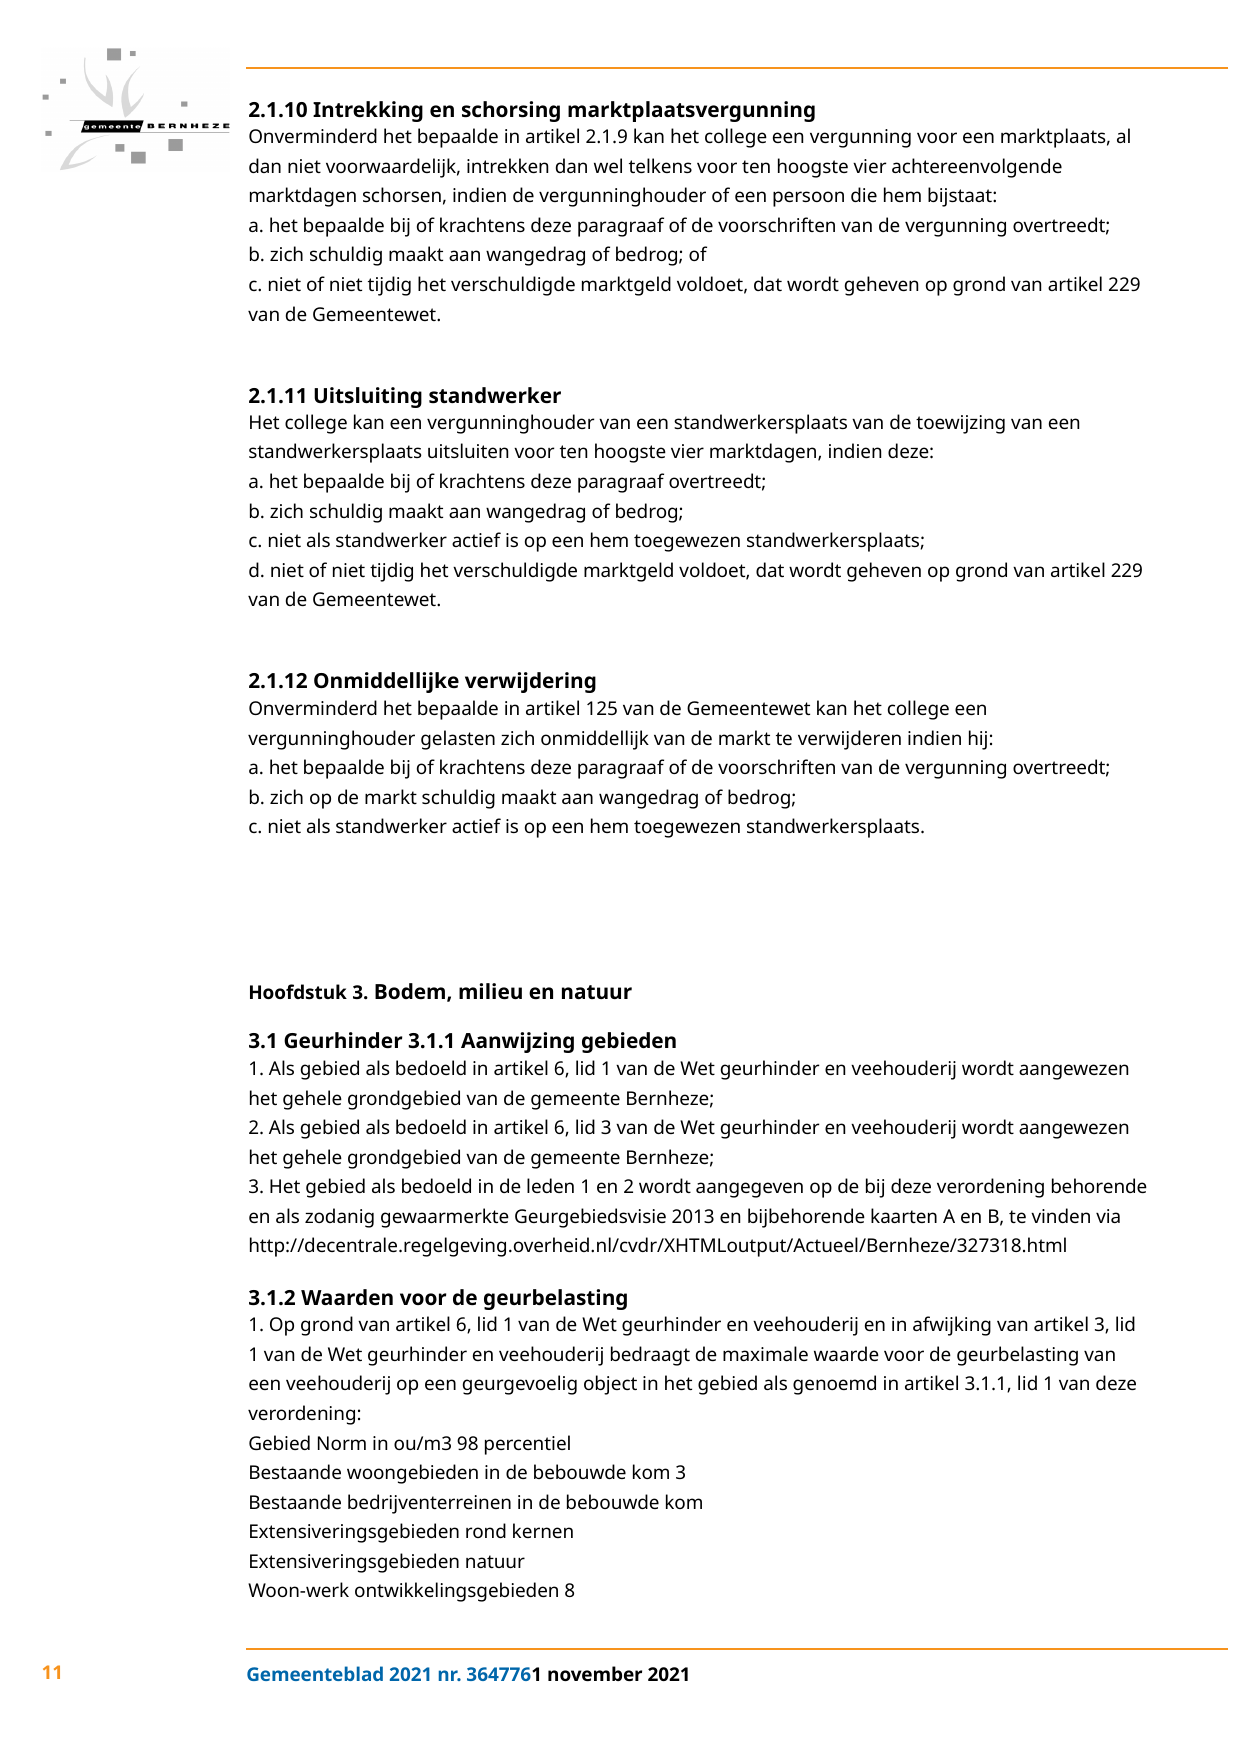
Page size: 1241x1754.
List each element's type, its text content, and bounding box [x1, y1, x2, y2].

text Woon-werk ontwikkelingsgebieden 8 [248, 1578, 1152, 1603]
text b. zich schuldig maakt aan wangedrag of bedrog; of [248, 242, 1152, 267]
picture [41, 47, 231, 172]
text a. het bepaalde bij of krachtens deze paragraaf of de voorschriften van de vergunning overtreedt; [248, 212, 1152, 238]
text Het college kan een vergunninghouder van een standwerkersplaats van de toewijzing van een standwerkersplaats uitsluiten voor ten hoogste vier marktdagen, indien deze: [248, 409, 1152, 464]
text Onverminderd het bepaalde in artikel 125 van de Gemeentewet kan het college een vergunninghouder gelasten zich onmiddellijk van de markt te verwijderen indien hij: [248, 695, 1152, 750]
text b. zich op de markt schuldig maakt aan wangedrag of bedrog; [248, 784, 1152, 809]
text Gebied Norm in ou/m3 98 percentiel [248, 1430, 1152, 1456]
text Onverminderd het bepaalde in artikel 2.1.9 kan het college een vergunning voor een marktplaats, al dan niet voorwaardelijk, intrekken dan wel telkens voor ten hoogste vier achtereenvolgende marktdagen schorsen, indien de vergunninghouder of een persoon die hem bijstaat: [248, 123, 1152, 208]
text c. niet als standwerker actief is op een hem toegewezen standwerkersplaats; [248, 527, 1152, 553]
text 3.1 Geurhinder 3.1.1 Aanwijzing gebieden [248, 1027, 1152, 1055]
text a. het bepaalde bij of krachtens deze paragraaf overtreedt; [248, 468, 1152, 494]
text 2.1.10 Intrekking en schorsing marktplaatsvergunning [248, 95, 1152, 123]
text 2.1.12 Onmiddellijke verwijdering [248, 667, 1152, 695]
text 3. Het gebied als bedoeld in de leden 1 en 2 wordt aangegeven op de bij deze verordening behorende en als zodanig gewaarmerkte Geurgebiedsvisie 2013 en bijbehorende kaarten A en B, te vinden via http://decentrale.regelgeving.overheid.nl/cvdr/XHTMLoutput/Actueel/Bernheze/327318.html [248, 1173, 1152, 1258]
text c. niet als standwerker actief is op een hem toegewezen standwerkersplaats. [248, 813, 1152, 839]
text 2. Als gebied als bedoeld in artikel 6, lid 3 van de Wet geurhinder en veehouderij wordt aangewezen het gehele grondgebied van de gemeente Bernheze; [248, 1114, 1152, 1169]
text Bestaande woongebieden in de bebouwde kom 3 [248, 1459, 1152, 1485]
text 2.1.11 Uitsluiting standwerker [248, 381, 1152, 409]
text 3.1.2 Waarden voor de geurbelasting [248, 1283, 1152, 1311]
text d. niet of niet tijdig het verschuldigde marktgeld voldoet, dat wordt geheven op grond van artikel 229 van de Gemeentewet. [248, 557, 1152, 612]
text Hoofdstuk 3. Bodem, milieu en natuur [248, 977, 1152, 1006]
text Bestaande bedrijventerreinen in de bebouwde kom [248, 1489, 1152, 1515]
text 1. Als gebied als bedoeld in artikel 6, lid 1 van de Wet geurhinder en veehouderij wordt aangewezen het gehele grondgebied van de gemeente Bernheze; [248, 1055, 1152, 1110]
text Extensiveringsgebieden natuur [248, 1548, 1152, 1574]
text 1. Op grond van artikel 6, lid 1 van de Wet geurhinder en veehouderij en in afwijking van artikel 3, lid 1 van de Wet geurhinder en veehouderij bedraagt de maximale waarde voor de geurbelasting van een veehouderij op een geurgevoelig object in het gebied als genoemd in artikel 3.1.1, lid 1 van deze verordening: [248, 1311, 1152, 1426]
text b. zich schuldig maakt aan wangedrag of bedrog; [248, 498, 1152, 524]
text Extensiveringsgebieden rond kernen [248, 1518, 1152, 1544]
text a. het bepaalde bij of krachtens deze paragraaf of de voorschriften van de vergunning overtreedt; [248, 754, 1152, 780]
text c. niet of niet tijdig het verschuldigde marktgeld voldoet, dat wordt geheven op grond van artikel 229 van de Gemeentewet. [248, 271, 1152, 326]
